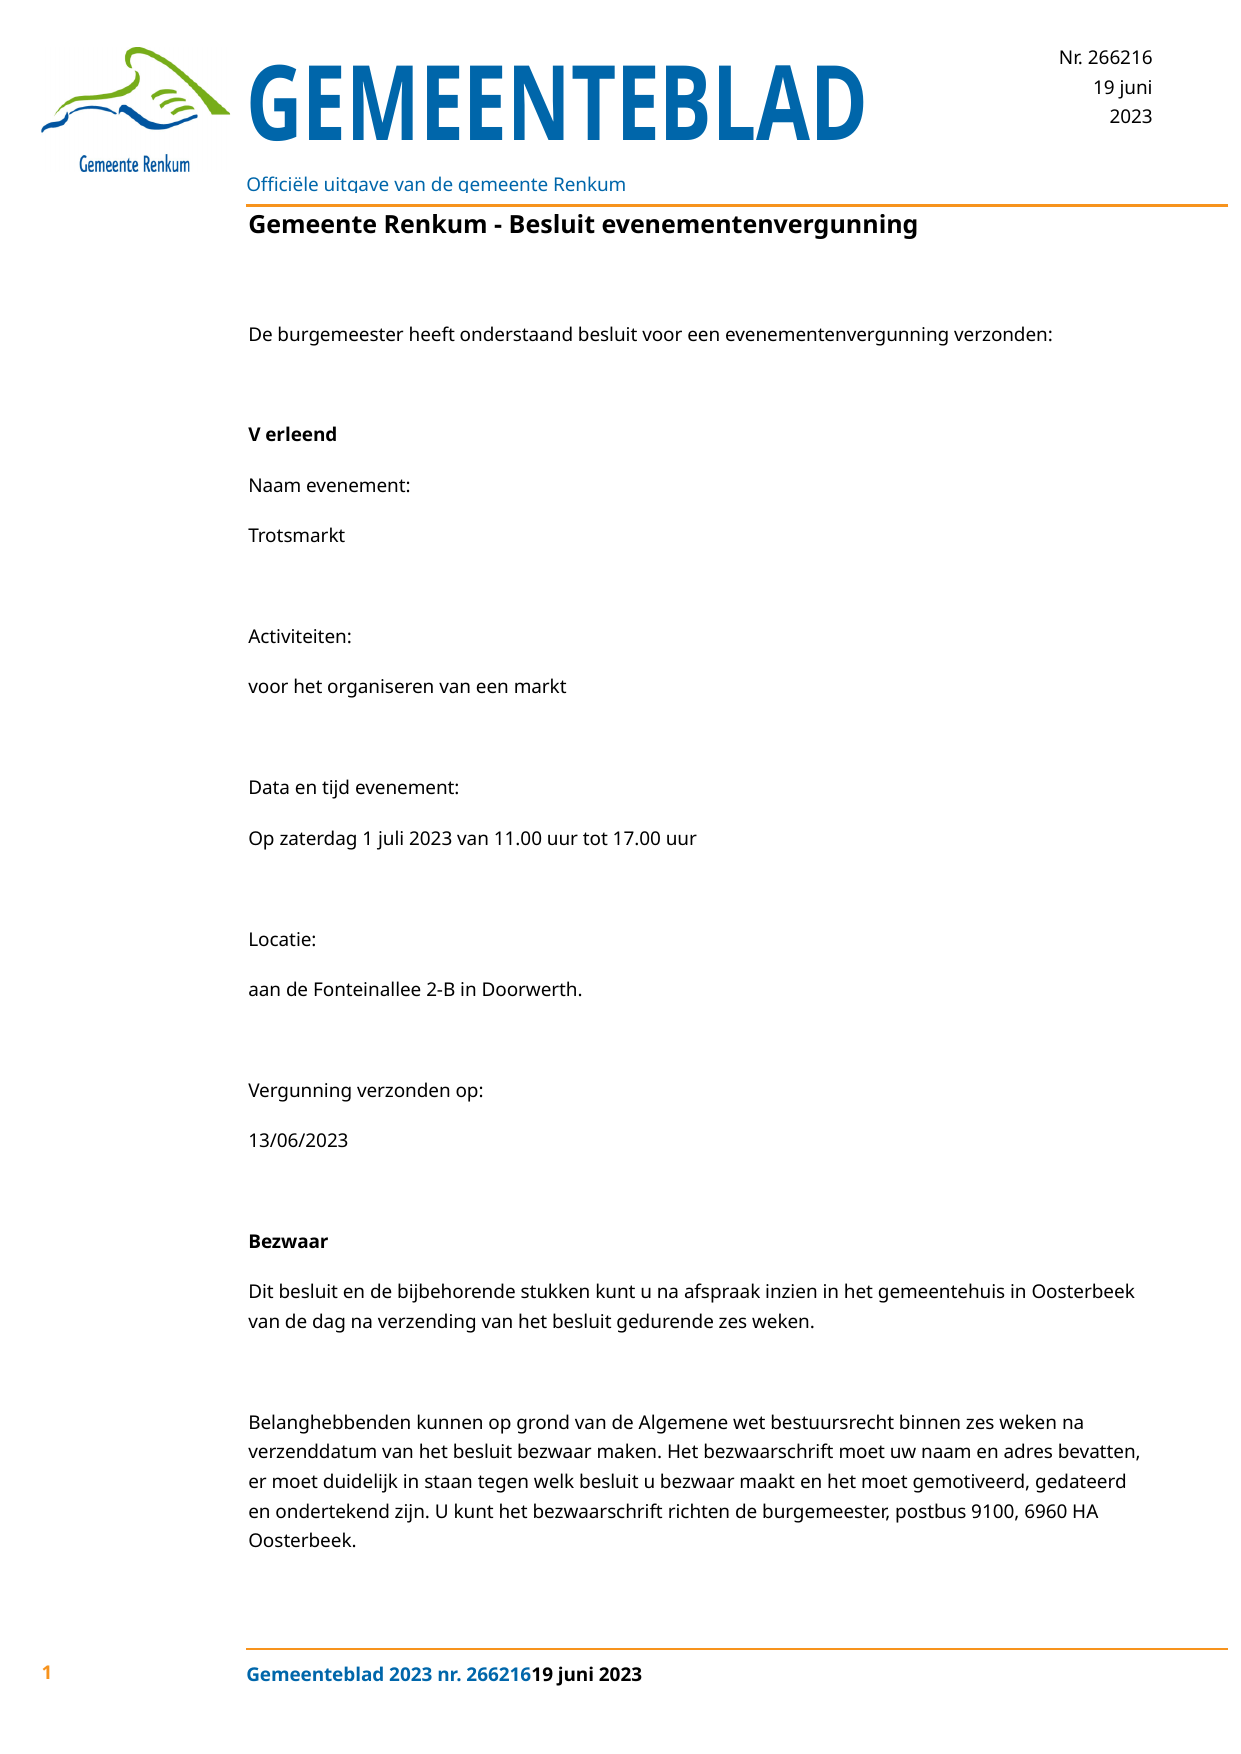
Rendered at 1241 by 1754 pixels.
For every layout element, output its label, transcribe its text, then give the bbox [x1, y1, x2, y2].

text Locatie: [248, 926, 1152, 951]
text Belanghebbenden kunnen op grond van de Algemene wet bestuursrecht binnen zes weken na verzenddatum van het besluit bezwaar maken. Het bezwaarschrift moet uw naam en adres bevatten, er moet duidelijk in staan tegen welk besluit u bezwaar maakt en het moet gemotiveerd, gedateerd en ondertekend zijn. U kunt het bezwaarschrift richten de burgemeester, postbus 9100, 6960 HA Oosterbeek. [248, 1409, 1152, 1553]
text Vergunning verzonden op: [248, 1077, 1152, 1103]
text Dit besluit en de bijbehorende stukken kunt u na afspraak inzien in het gemeentehuis in Oosterbeek van de dag na verzending van het besluit gedurende zes weken. [248, 1279, 1152, 1334]
text Op zaterdag 1 juli 2023 van 11.00 uur tot 17.00 uur [248, 825, 1152, 851]
picture [41, 47, 231, 172]
text Bezwaar [248, 1228, 1152, 1254]
text Activiteiten: [248, 623, 1152, 649]
text Gemeente Renkum - Besluit evenementenvergunning [248, 207, 1152, 241]
text Naam evenement: [248, 472, 1152, 498]
text voor het organiseren van een markt [248, 674, 1152, 699]
text Trotsmarkt [248, 522, 1152, 548]
text Data en tijd evenement: [248, 774, 1152, 800]
text V erleend [248, 422, 1152, 447]
text 13/06/2023 [248, 1127, 1152, 1153]
text aan de Fonteinallee 2-B in Doorwerth. [248, 976, 1152, 1002]
text De burgemeester heeft onderstaand besluit voor een evenementenvergunning verzonden: [248, 321, 1152, 346]
